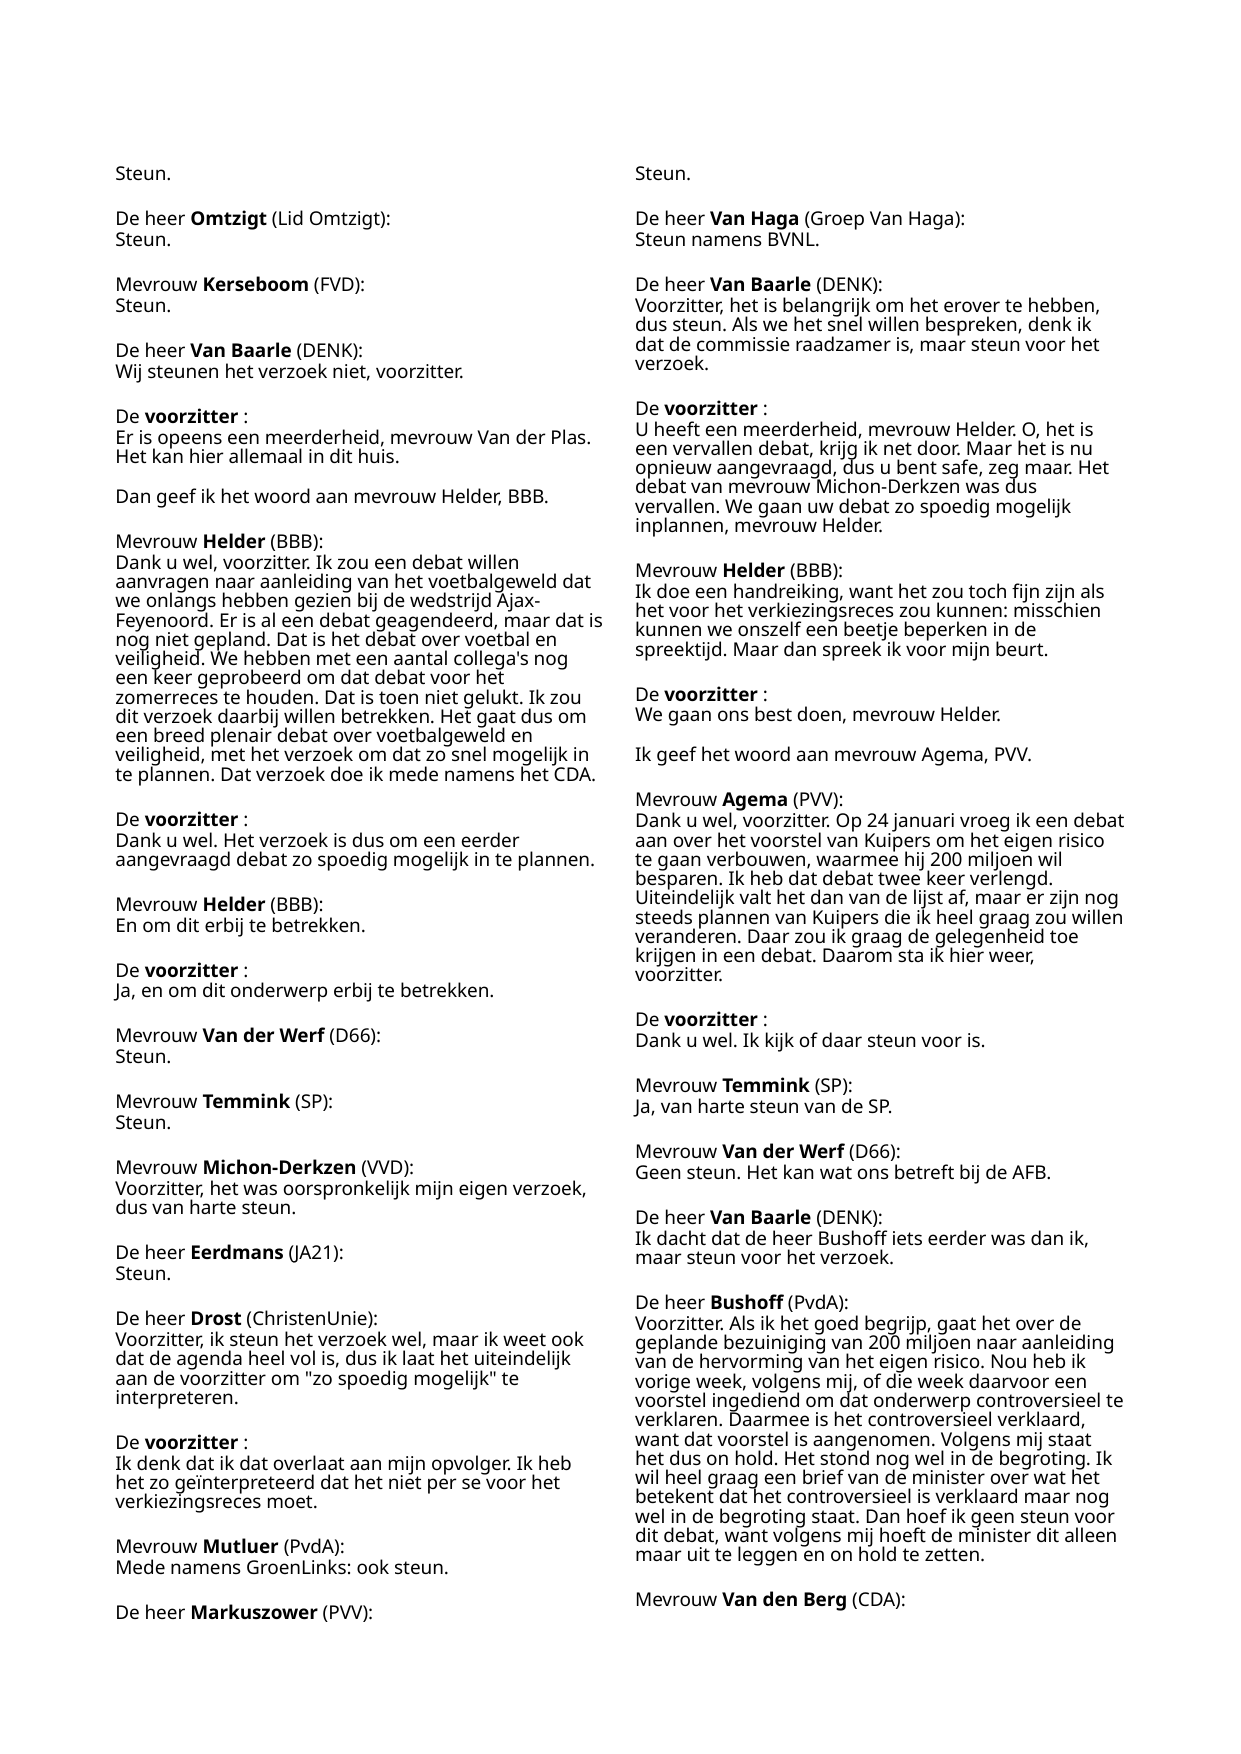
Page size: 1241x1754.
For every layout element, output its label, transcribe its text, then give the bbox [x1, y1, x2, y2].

text Mevrouw Helder (BBB): [635, 557, 1125, 583]
text We gaan ons best doen, mevrouw Helder. [635, 706, 1125, 726]
text Mede namens GroenLinks: ook steun. [115, 1559, 605, 1578]
text Steun. [635, 165, 1125, 184]
text De heer Omtzigt (Lid Omtzigt): [115, 205, 605, 231]
text Mevrouw Helder (BBB): [115, 528, 605, 554]
text Mevrouw Agema (PVV): [635, 787, 1125, 812]
text U heeft een meerderheid, mevrouw Helder. O, het is een vervallen debat, krijg ik net door. Maar het is nu opnieuw aangevraagd, dus u bent safe, zeg maar. Het debat van mevrouw Michon-Derkzen was dus vervallen. We gaan uw debat zo spoedig mogelijk inplannen, mevrouw Helder. [635, 421, 1125, 536]
text Geen steun. Het kan wat ons betreft bij de AFB. [635, 1164, 1125, 1183]
text Steun. [115, 297, 605, 316]
text Dank u wel. Ik kijk of daar steun voor is. [635, 1032, 1125, 1052]
text Steun. [115, 1265, 605, 1284]
text Mevrouw Mutluer (PvdA): [115, 1533, 605, 1559]
text De heer Drost (ChristenUnie): [115, 1305, 605, 1331]
text Mevrouw Helder (BBB): [115, 891, 605, 917]
text Mevrouw Van den Berg (CDA): [635, 1586, 1125, 1612]
text Dan geef ik het woord aan mevrouw Helder, BBB. [115, 488, 605, 507]
text Ik geef het woord aan mevrouw Agema, PVV. [635, 746, 1125, 766]
text Mevrouw Temmink (SP): [635, 1072, 1125, 1098]
text Dank u wel. Het verzoek is dus om een eerder aangevraagd debat zo spoedig mogelijk in te plannen. [115, 832, 605, 870]
text De voorzitter : [115, 806, 605, 832]
text Dank u wel, voorzitter. Op 24 januari vroeg ik een debat aan over het voorstel van Kuipers om het eigen risico te gaan verbouwen, waarmee hij 200 miljoen wil besparen. Ik heb dat debat twee keer verlengd. Uiteindelijk valt het dan van de lijst af, maar er zijn nog steeds plannen van Kuipers die ik heel graag zou willen veranderen. Daar zou ik graag de gelegenheid toe krijgen in een debat. Daarom sta ik hier weer, voorzitter. [635, 812, 1125, 986]
text Steun namens BVNL. [635, 231, 1125, 250]
text De heer Van Baarle (DENK): [115, 337, 605, 363]
text Voorzitter. Als ik het goed begrijp, gaat het over de geplande bezuiniging van 200 miljoen naar aanleiding van de hervorming van het eigen risico. Nou heb ik vorige week, volgens mij, of die week daarvoor een voorstel ingediend om dat onderwerp controversieel te verklaren. Daarmee is het controversieel verklaard, want dat voorstel is aangenomen. Volgens mij staat het dus on hold. Het stond nog wel in de begroting. Ik wil heel graag een brief van de minister over wat het betekent dat het controversieel is verklaard maar nog wel in de begroting staat. Dan hoef ik geen steun voor dit debat, want volgens mij hoeft de minister dit alleen maar uit te leggen en on hold te zetten. [635, 1315, 1125, 1565]
text De voorzitter : [635, 395, 1125, 421]
text De heer Van Baarle (DENK): [635, 1204, 1125, 1230]
text De heer Bushoff (PvdA): [635, 1289, 1125, 1315]
text Dank u wel, voorzitter. Ik zou een debat willen aanvragen naar aanleiding van het voetbalgeweld dat we onlangs hebben gezien bij de wedstrijd Ajax-Feyenoord. Er is al een debat geagendeerd, maar dat is nog niet gepland. Dat is het debat over voetbal en veiligheid. We hebben met een aantal collega's nog een keer geprobeerd om dat debat voor het zomerreces te houden. Dat is toen niet gelukt. Ik zou dit verzoek daarbij willen betrekken. Het gaat dus om een breed plenair debat over voetbalgeweld en veiligheid, met het verzoek om dat zo snel mogelijk in te plannen. Dat verzoek doe ik mede namens het CDA. [115, 554, 605, 785]
text De heer Van Baarle (DENK): [635, 271, 1125, 297]
text Wij steunen het verzoek niet, voorzitter. [115, 363, 605, 382]
text Ja, en om dit onderwerp erbij te betrekken. [115, 982, 605, 1002]
text Mevrouw Temmink (SP): [115, 1088, 605, 1114]
text Voorzitter, het was oorspronkelijk mijn eigen verzoek, dus van harte steun. [115, 1180, 605, 1218]
text De heer Eerdmans (JA21): [115, 1239, 605, 1265]
text Steun. [115, 1048, 605, 1068]
text De voorzitter : [635, 681, 1125, 706]
text Voorzitter, het is belangrijk om het erover te hebben, dus steun. Als we het snel willen bespreken, denk ik dat de commissie raadzamer is, maar steun voor het verzoek. [635, 297, 1125, 374]
text Steun. [115, 231, 605, 250]
text De heer Markuszower (PVV): [115, 1599, 605, 1625]
text Ja, van harte steun van de SP. [635, 1098, 1125, 1117]
text Ik doe een handreiking, want het zou toch fijn zijn als het voor het verkiezingsreces zou kunnen: misschien kunnen we onszelf een beetje beperken in de spreektijd. Maar dan spreek ik voor mijn beurt. [635, 583, 1125, 660]
text Steun. [115, 1114, 605, 1133]
text Steun. [115, 165, 605, 184]
text De heer Van Haga (Groep Van Haga): [635, 205, 1125, 231]
text De voorzitter : [115, 1429, 605, 1454]
text En om dit erbij te betrekken. [115, 917, 605, 936]
text Mevrouw Van der Werf (D66): [635, 1138, 1125, 1164]
text Mevrouw Van der Werf (D66): [115, 1023, 605, 1048]
text Er is opeens een meerderheid, mevrouw Van der Plas. Het kan hier allemaal in dit huis. [115, 429, 605, 467]
text Mevrouw Kerseboom (FVD): [115, 271, 605, 297]
text Mevrouw Michon-Derkzen (VVD): [115, 1154, 605, 1180]
text Voorzitter, ik steun het verzoek wel, maar ik weet ook dat de agenda heel vol is, dus ik laat het uiteindelijk aan de voorzitter om "zo spoedig mogelijk" te interpreteren. [115, 1331, 605, 1408]
text Ik denk dat ik dat overlaat aan mijn opvolger. Ik heb het zo geïnterpreteerd dat het niet per se voor het verkiezingsreces moet. [115, 1454, 605, 1512]
text De voorzitter : [115, 403, 605, 429]
text De voorzitter : [635, 1007, 1125, 1032]
text De voorzitter : [115, 957, 605, 982]
text Ik dacht dat de heer Bushoff iets eerder was dan ik, maar steun voor het verzoek. [635, 1230, 1125, 1268]
